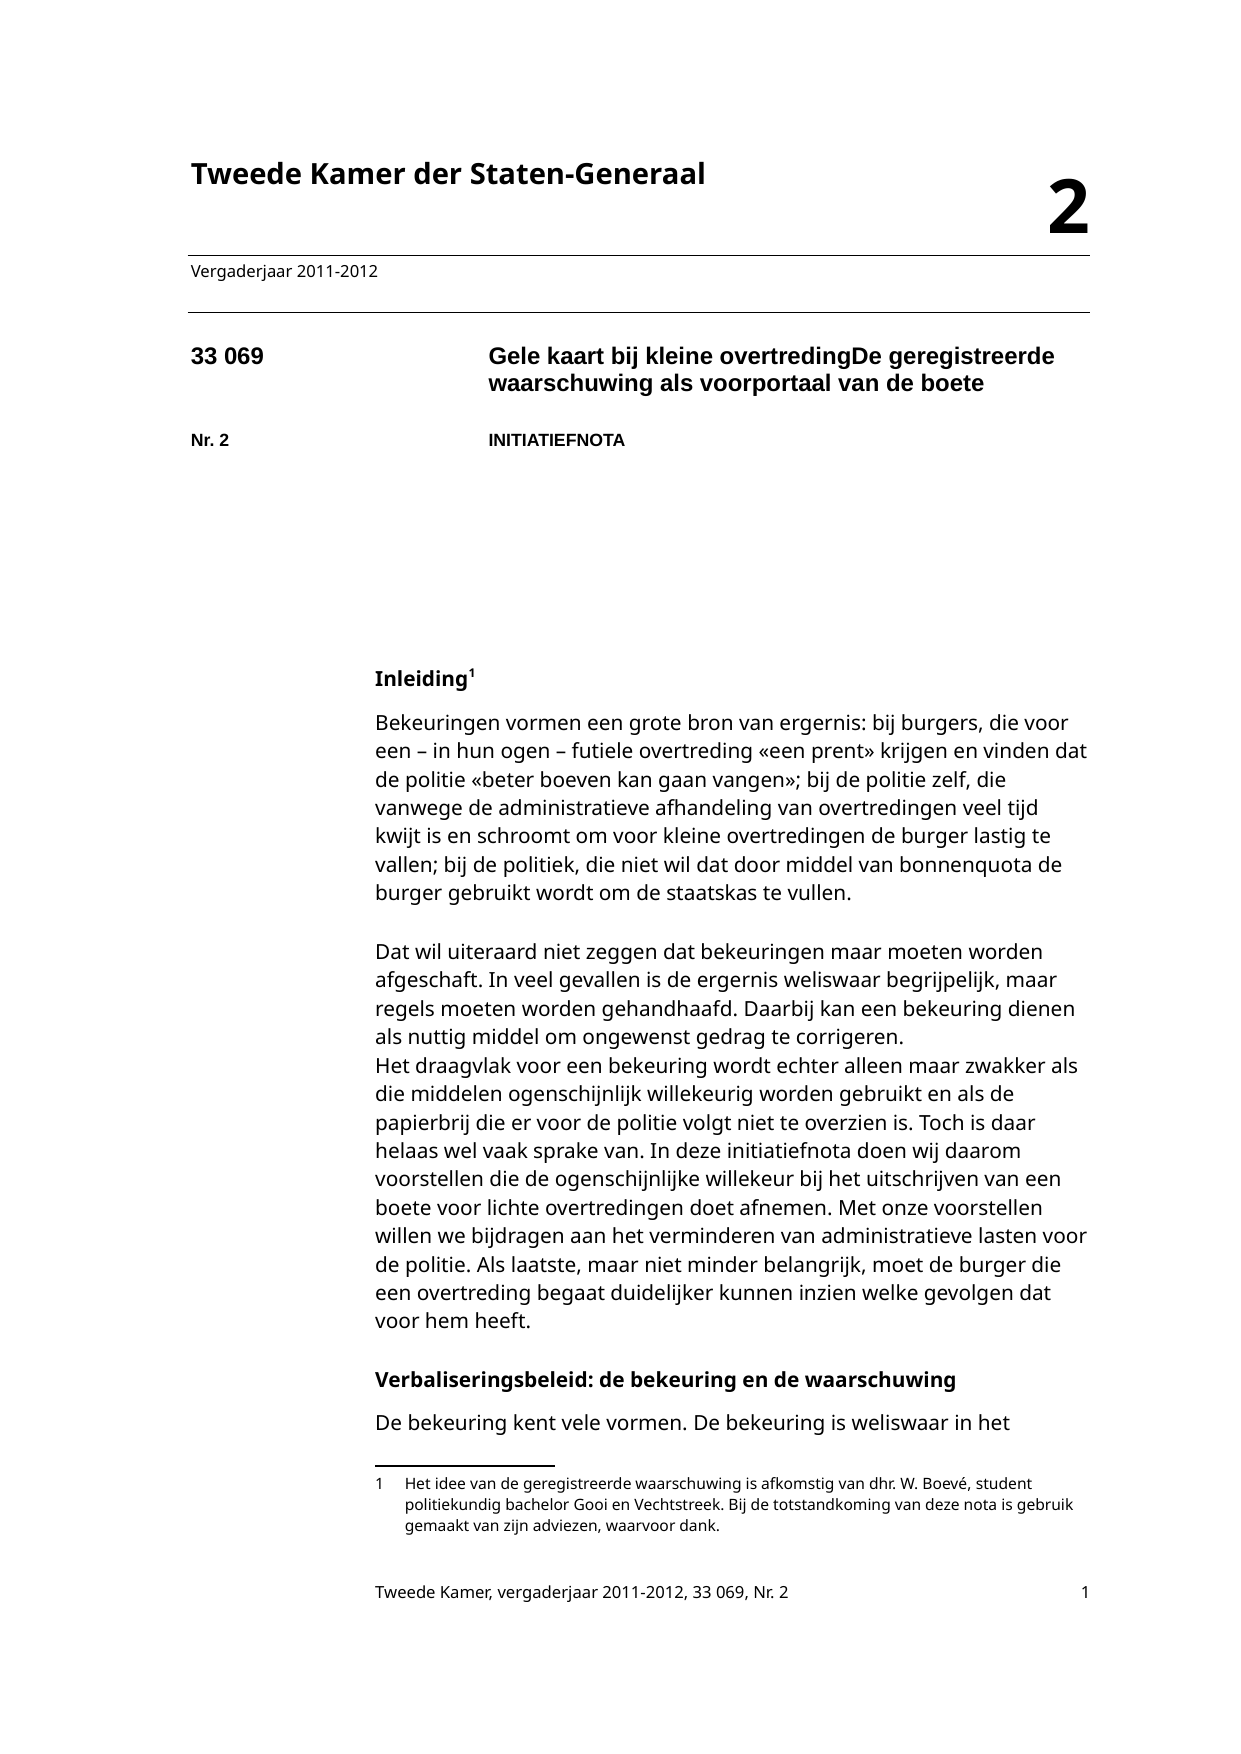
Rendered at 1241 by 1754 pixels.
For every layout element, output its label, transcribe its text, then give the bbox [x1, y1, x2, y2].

text Het idee van de geregistreerde waarschuwing is afkomstig van dhr. W. Boevé, student politiekundig bachelor Gooi en Vechtstreek. Bij de totstandkoming van deze nota is gebruik gemaakt van zijn adviezen, waarvoor dank. [375, 1422, 1090, 1536]
text Inleiding [375, 664, 1090, 693]
table_cell Gele kaart bij kleine overtredingDe geregistreerde waarschuwing als voorportaal van de boete [485, 339, 1090, 427]
text Bekeuringen vormen een grote bron van ergernis: bij burgers, die voor een – in hun ogen – futiele overtreding «een prent» krijgen en vinden dat de politie «beter boeven kan gaan vangen»; bij de politie zelf, die vanwege de administratieve afhandeling van overtredingen veel tijd kwijt is en schroomt om voor kleine overtredingen de burger lastig te vallen; bij de politiek, die niet wil dat door middel van bonnenquota de burger gebruikt wordt om de staatskas te vullen. [375, 708, 1090, 907]
text Dat wil uiteraard niet zeggen dat bekeuringen maar moeten worden afgeschaft. In veel gevallen is de ergernis weliswaar begrijpelijk, maar regels moeten worden gehandhaafd. Daarbij kan een bekeuring dienen als nuttig middel om ongewenst gedrag te corrigeren. [375, 937, 1090, 1051]
table_header 2 [910, 150, 1090, 255]
table_cell INITIATIEFNOTA [485, 427, 1090, 546]
table_cell [188, 313, 485, 339]
table_cell [485, 313, 1090, 339]
table_header Tweede Kamer der Staten-Generaal [188, 150, 909, 255]
table_cell 33 069 [188, 339, 485, 427]
text Het draagvlak voor een bekeuring wordt echter alleen maar zwakker als die middelen ogenschijnlijk willekeurig worden gebruikt en als de papierbrij die er voor de politie volgt niet te overzien is. Toch is daar helaas wel vaak sprake van. In deze initiatiefnota doen wij daarom voorstellen die de ogenschijnlijke willekeur bij het uitschrijven van een boete voor lichte overtredingen doet afnemen. Met onze voorstellen willen we bijdragen aan het verminderen van administratieve lasten voor de politie. Als laatste, maar niet minder belangrijk, moet de burger die een overtreding begaat duidelijker kunnen inzien welke gevolgen dat voor hem heeft. [375, 1051, 1090, 1335]
table_cell [485, 256, 1090, 312]
table_cell Vergaderjaar 2011-2012 [188, 256, 485, 312]
table_cell Nr. 2 [188, 427, 485, 546]
